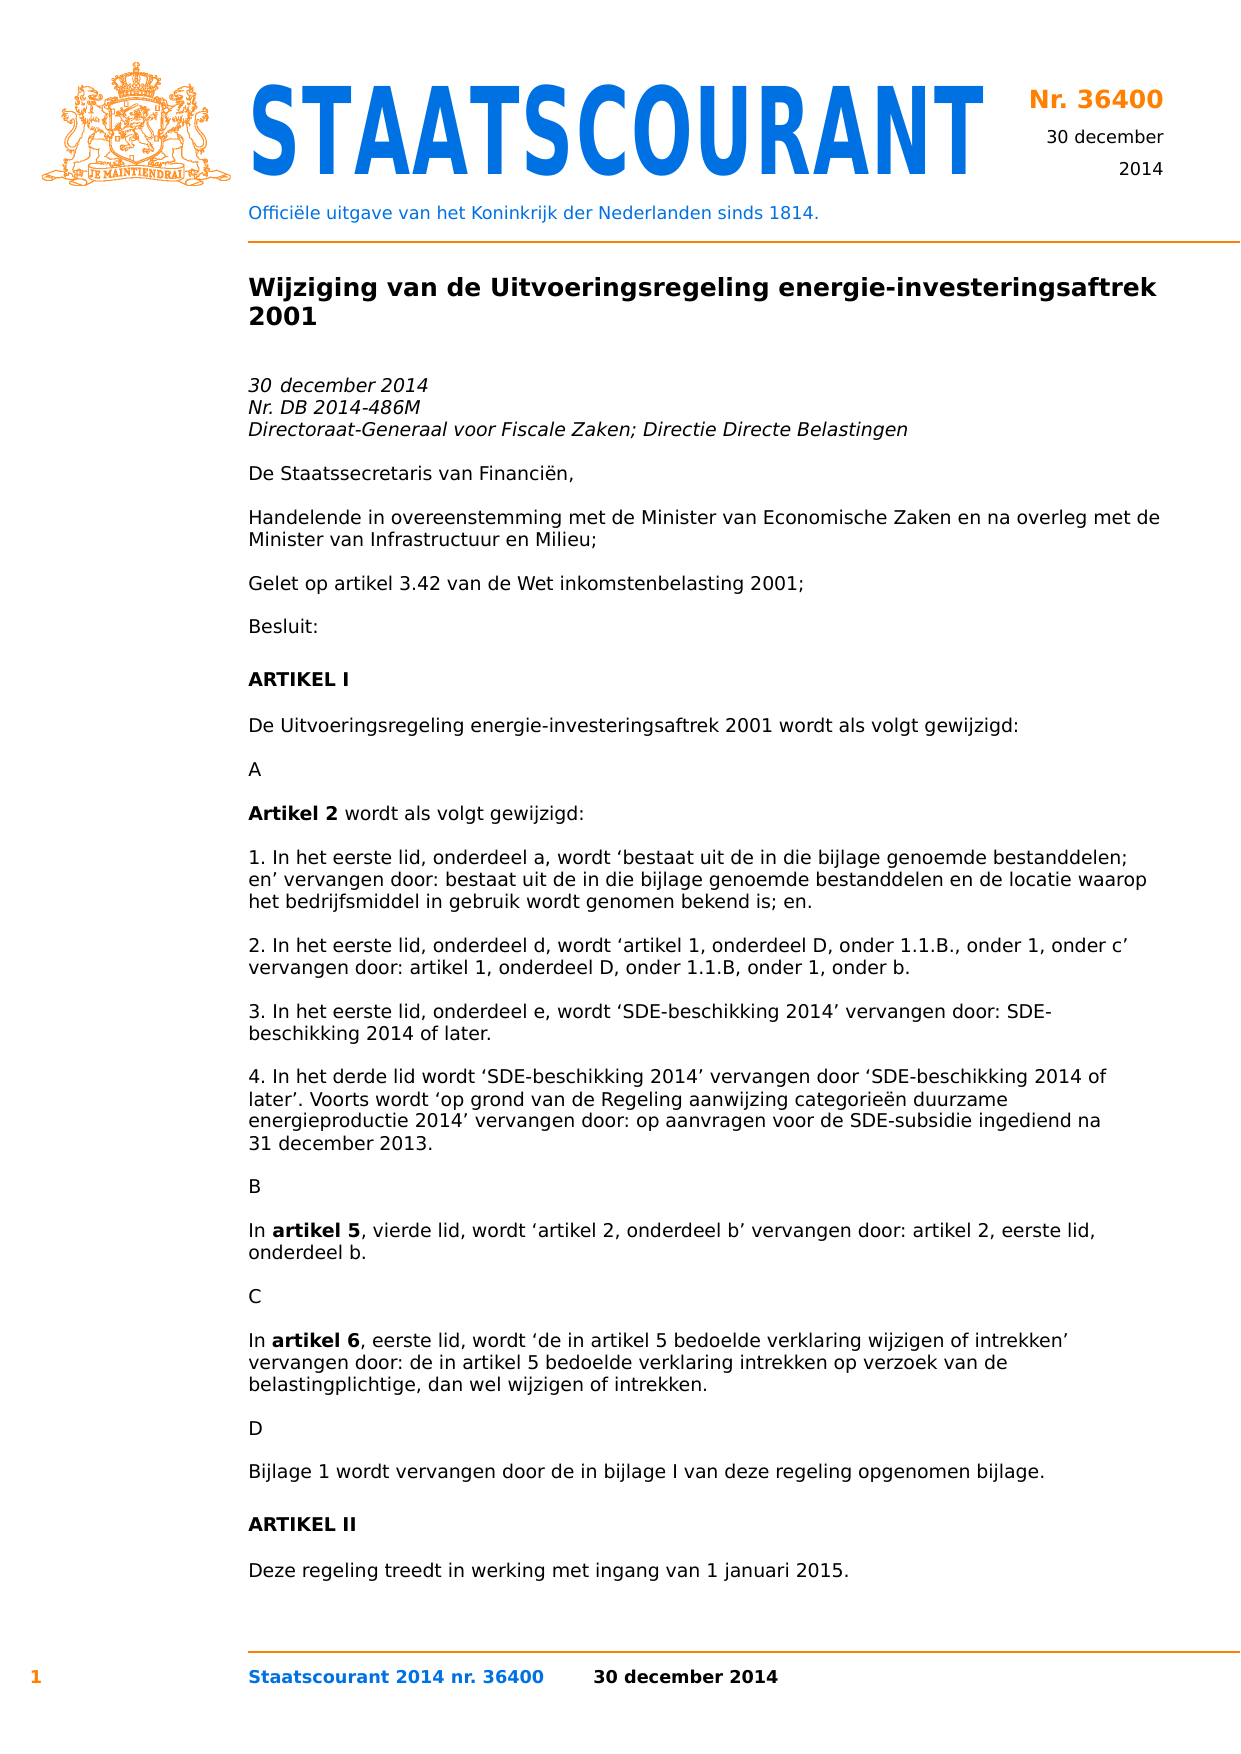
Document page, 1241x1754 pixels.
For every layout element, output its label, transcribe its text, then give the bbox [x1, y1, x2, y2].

table_cell 2014 [998, 153, 1240, 203]
text D [248, 1418, 1163, 1439]
text Directoraat-Generaal voor Fiscale Zaken; Directie Directe Belastingen [248, 419, 1163, 441]
text 4. In het derde lid wordt ‘SDE-beschikking 2014’ vervangen door ‘SDE-beschikking 2014 of later’. Voorts wordt ‘op grond van de Regeling aanwijzing categorieën duurzame energieproductie 2014’ vervangen door: op aanvragen voor de SDE-subsidie ingediend na 31 december 2013. [248, 1066, 1163, 1154]
text Deze regeling treedt in werking met ingang van 1 januari 2015. [248, 1560, 1163, 1582]
text In artikel 5, vierde lid, wordt ‘artikel 2, onderdeel b’ vervangen door: artikel 2, eerste lid, onderdeel b. [248, 1220, 1163, 1264]
text A [248, 759, 1163, 781]
subtitle ARTIKEL I [248, 668, 1163, 690]
table_header Nr. 36400 [998, 62, 1240, 121]
table_cell Officiële uitgave van het Koninkrijk der Nederlanden sinds 1814. [248, 203, 1240, 241]
text Bijlage 1 wordt vervangen door de in bijlage I van deze regeling opgenomen bijlage. [248, 1461, 1163, 1483]
text In artikel 6, eerste lid, wordt ‘de in artikel 5 bedoelde verklaring wijzigen of intrekken’ vervangen door: de in artikel 5 bedoelde verklaring intrekken op verzoek van de belastingplichtige, dan wel wijzigen of intrekken. [248, 1330, 1163, 1396]
text C [248, 1286, 1163, 1308]
text Artikel 2 wordt als volgt gewijzigd: [248, 803, 1163, 825]
picture [41, 62, 231, 186]
text 30 december 2014 [248, 375, 1163, 397]
table_header [25, 62, 248, 241]
text De Staatssecretaris van Financiën, [248, 463, 1163, 485]
table_header STAATSCOURANT [248, 62, 998, 203]
text 1. In het eerste lid, onderdeel a, wordt ‘bestaat uit de in die bijlage genoemde bestanddelen; en’ vervangen door: bestaat uit de in die bijlage genoemde bestanddelen en de locatie waarop het bedrijfsmiddel in gebruik wordt genomen bekend is; en. [248, 847, 1163, 913]
text 2. In het eerste lid, onderdeel d, wordt ‘artikel 1, onderdeel D, onder 1.1.B., onder 1, onder c’ vervangen door: artikel 1, onderdeel D, onder 1.1.B, onder 1, onder b. [248, 935, 1163, 979]
text Besluit: [248, 616, 1163, 638]
text B [248, 1176, 1163, 1198]
text De Uitvoeringsregeling energie-investeringsaftrek 2001 wordt als volgt gewijzigd: [248, 715, 1163, 737]
table_cell 30 december [998, 121, 1240, 153]
text Handelende in overeenstemming met de Minister van Economische Zaken en na overleg met de Minister van Infrastructuur en Milieu; [248, 507, 1163, 551]
text 3. In het eerste lid, onderdeel e, wordt ‘SDE-beschikking 2014’ vervangen door: SDE-beschikking 2014 of later. [248, 1001, 1163, 1044]
text Nr. DB 2014-486M [248, 397, 1163, 419]
text Gelet op artikel 3.42 van de Wet inkomstenbelasting 2001; [248, 573, 1163, 594]
subtitle ARTIKEL II [248, 1513, 1163, 1535]
subtitle Wijziging van de Uitvoeringsregeling energie-investeringsaftrek 2001 [248, 273, 1163, 331]
